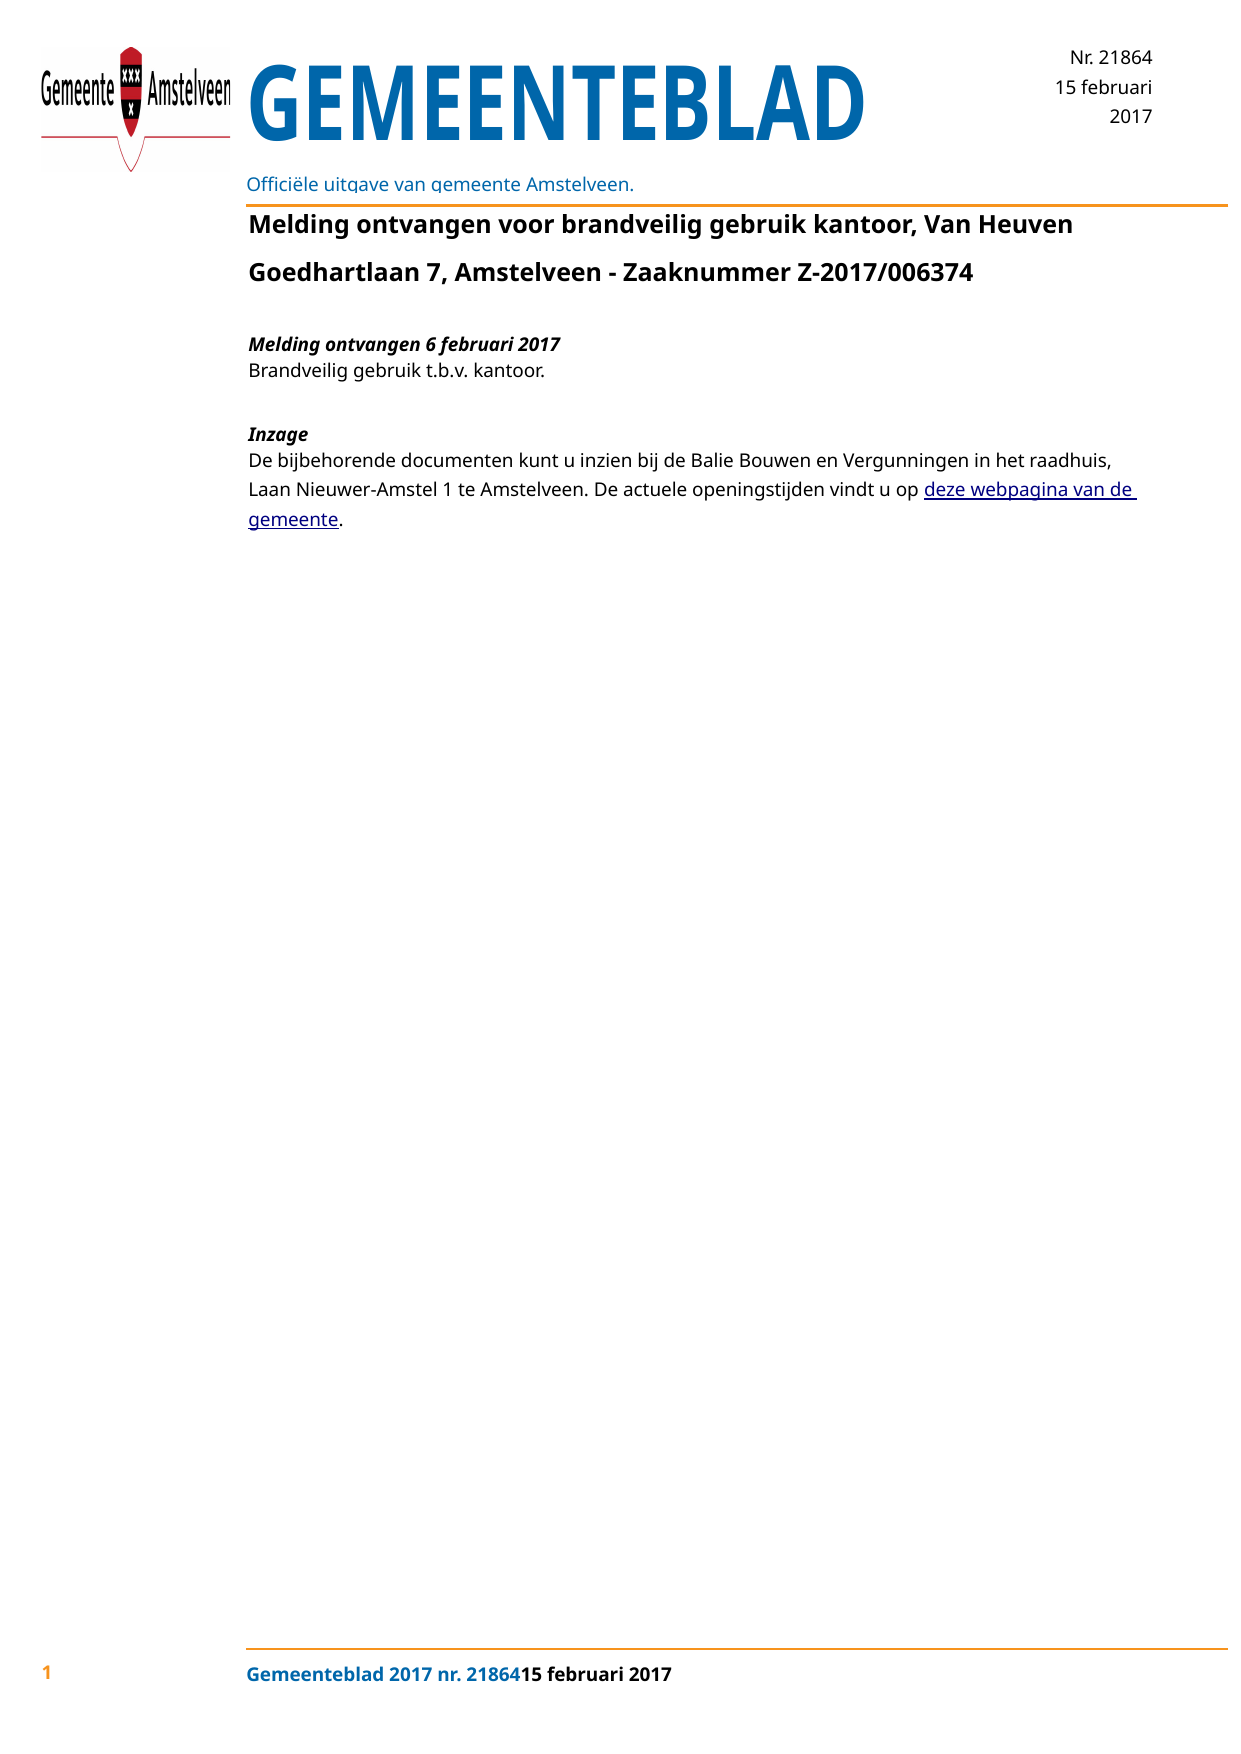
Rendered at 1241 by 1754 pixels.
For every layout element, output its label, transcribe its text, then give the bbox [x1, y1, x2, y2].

text Melding ontvangen 6 februari 2017 [248, 331, 1152, 357]
text Inzage [248, 421, 1152, 447]
text Brandveilig gebruik t.b.v. kantoor. [248, 357, 1152, 383]
picture [41, 47, 231, 172]
text Melding ontvangen voor brandveilig gebruik kantoor, Van Heuven Goedhartlaan 7, Amstelveen - Zaaknummer Z-2017/006374 [248, 207, 1152, 288]
text De bijbehorende documenten kunt u inzien bij de Balie Bouwen en Vergunningen in het raadhuis, Laan Nieuwer-Amstel 1 te Amstelveen. De actuele openingstijden vindt u op deze webpagina van de gemeente. [248, 447, 1152, 532]
